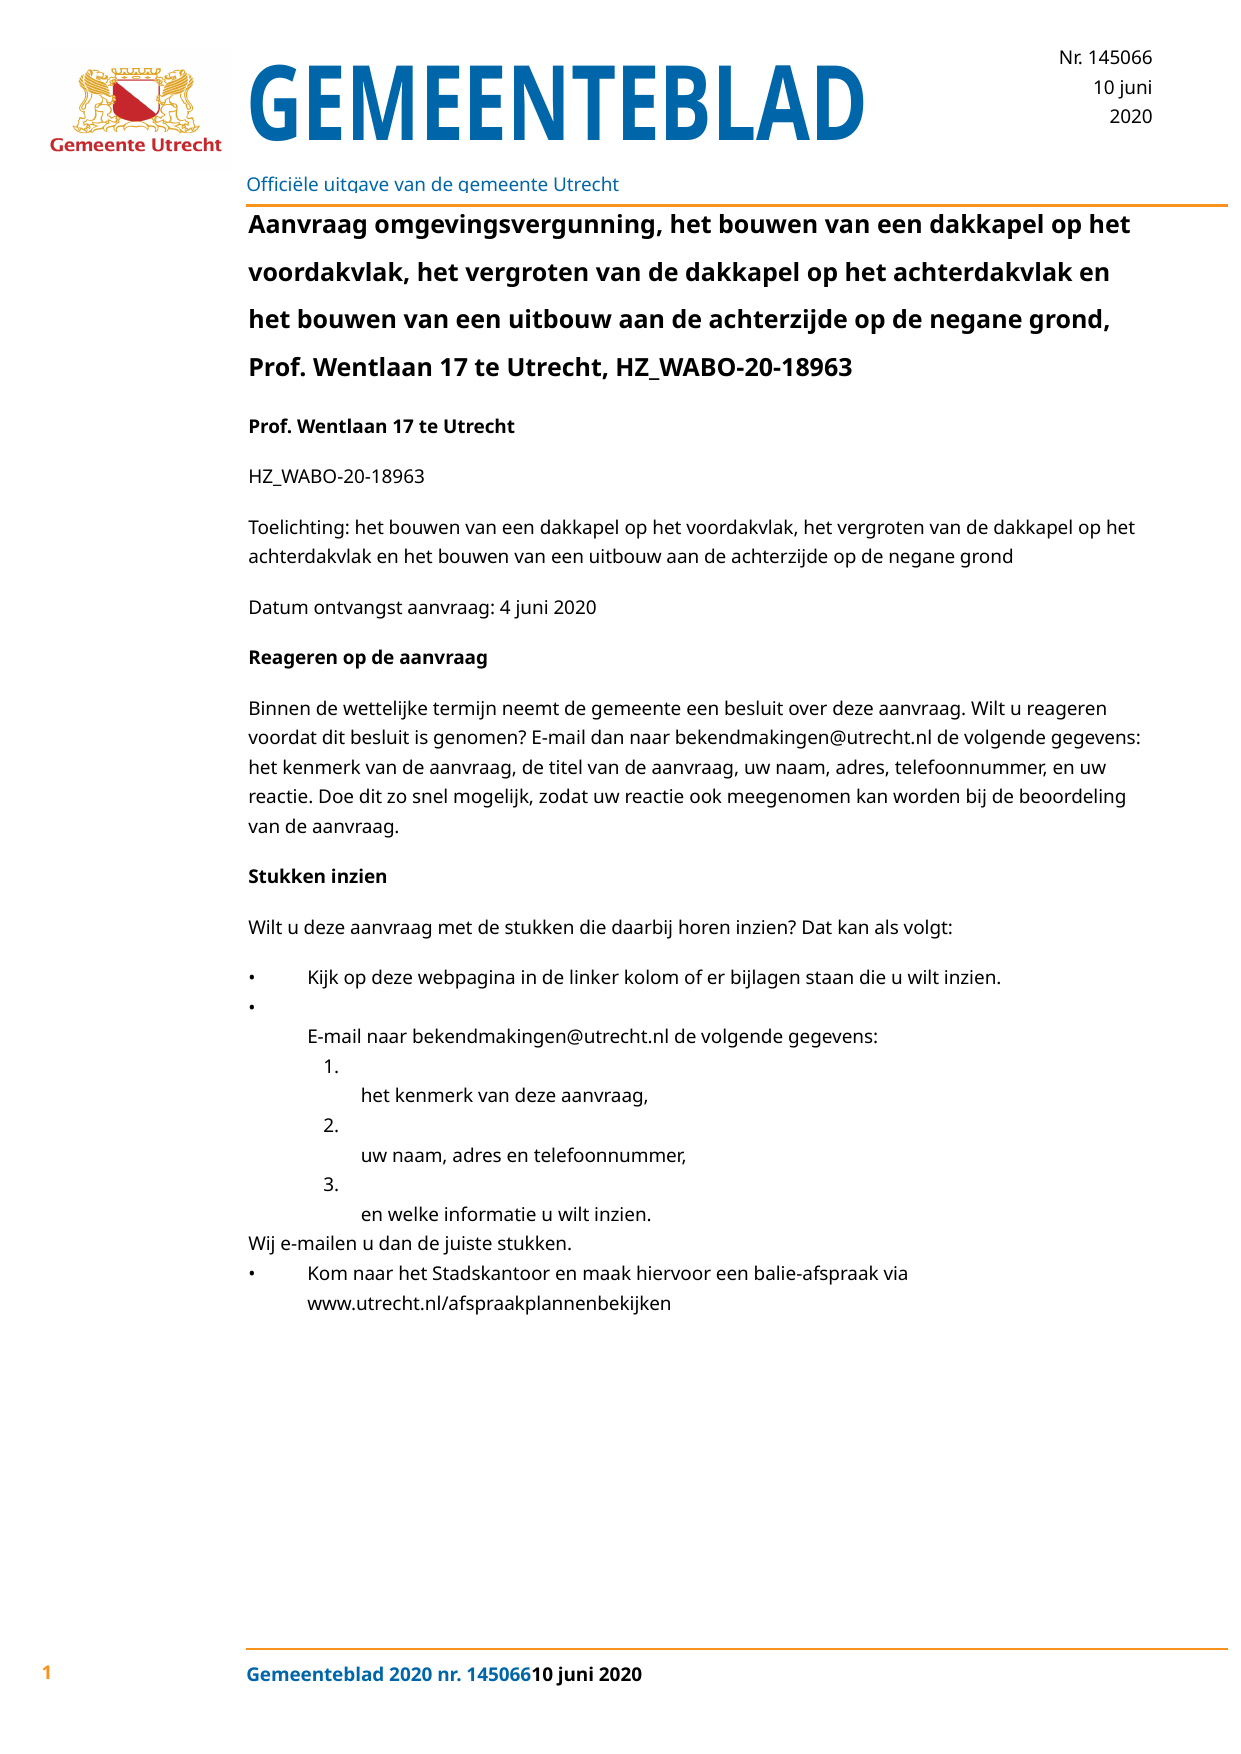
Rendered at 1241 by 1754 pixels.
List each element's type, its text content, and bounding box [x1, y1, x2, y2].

text Binnen de wettelijke termijn neemt de gemeente een besluit over deze aanvraag. Wilt u reageren voordat dit besluit is genomen? E-mail dan naar bekendmakingen@utrecht.nl de volgende gegevens: het kenmerk van de aanvraag, de titel van de aanvraag, uw naam, adres, telefoonnummer, en uw reactie. Doe dit zo snel mogelijk, zodat uw reactie ook meegenomen kan worden bij de beoordeling van de aanvraag. [248, 695, 1152, 839]
text Aanvraag omgevingsvergunning, het bouwen van een dakkapel op het voordakvlak, het vergroten van de dakkapel op het achterdakvlak en het bouwen van een uitbouw aan de achterzijde op de negane grond, Prof. Wentlaan 17 te Utrecht, HZ_WABO-20-18963 [248, 207, 1152, 384]
text Wij e-mailen u dan de juiste stukken. [248, 1231, 1152, 1256]
text Toelichting: het bouwen van een dakkapel op het voordakvlak, het vergroten van de dakkapel op het achterdakvlak en het bouwen van een uitbouw aan de achterzijde op de negane grond [248, 514, 1152, 569]
list Kijk op deze webpagina in de linker kolom of er bijlagen staan die u wilt inzien. [248, 964, 1152, 990]
picture [41, 47, 231, 172]
text Prof. Wentlaan 17 te Utrecht [248, 413, 1152, 439]
list E-mail naar bekendmakingen@utrecht.nl de volgende gegevens: [248, 1023, 1152, 1049]
list Kom naar het Stadskantoor en maak hiervoor een balie-afspraak via www.utrecht.nl/afspraakplannenbekijken [248, 1260, 1152, 1316]
list het kenmerk van deze aanvraag, [323, 1083, 1152, 1108]
text Stukken inzien [248, 863, 1152, 889]
list en welke informatie u wilt inzien. [323, 1201, 1152, 1227]
list uw naam, adres en telefoonnummer, [323, 1142, 1152, 1168]
text Datum ontvangst aanvraag: 4 juni 2020 [248, 594, 1152, 620]
text Wilt u deze aanvraag met de stukken die daarbij horen inzien? Dat kan als volgt: [248, 914, 1152, 940]
text Reageren op de aanvraag [248, 644, 1152, 670]
text HZ_WABO-20-18963 [248, 463, 1152, 489]
